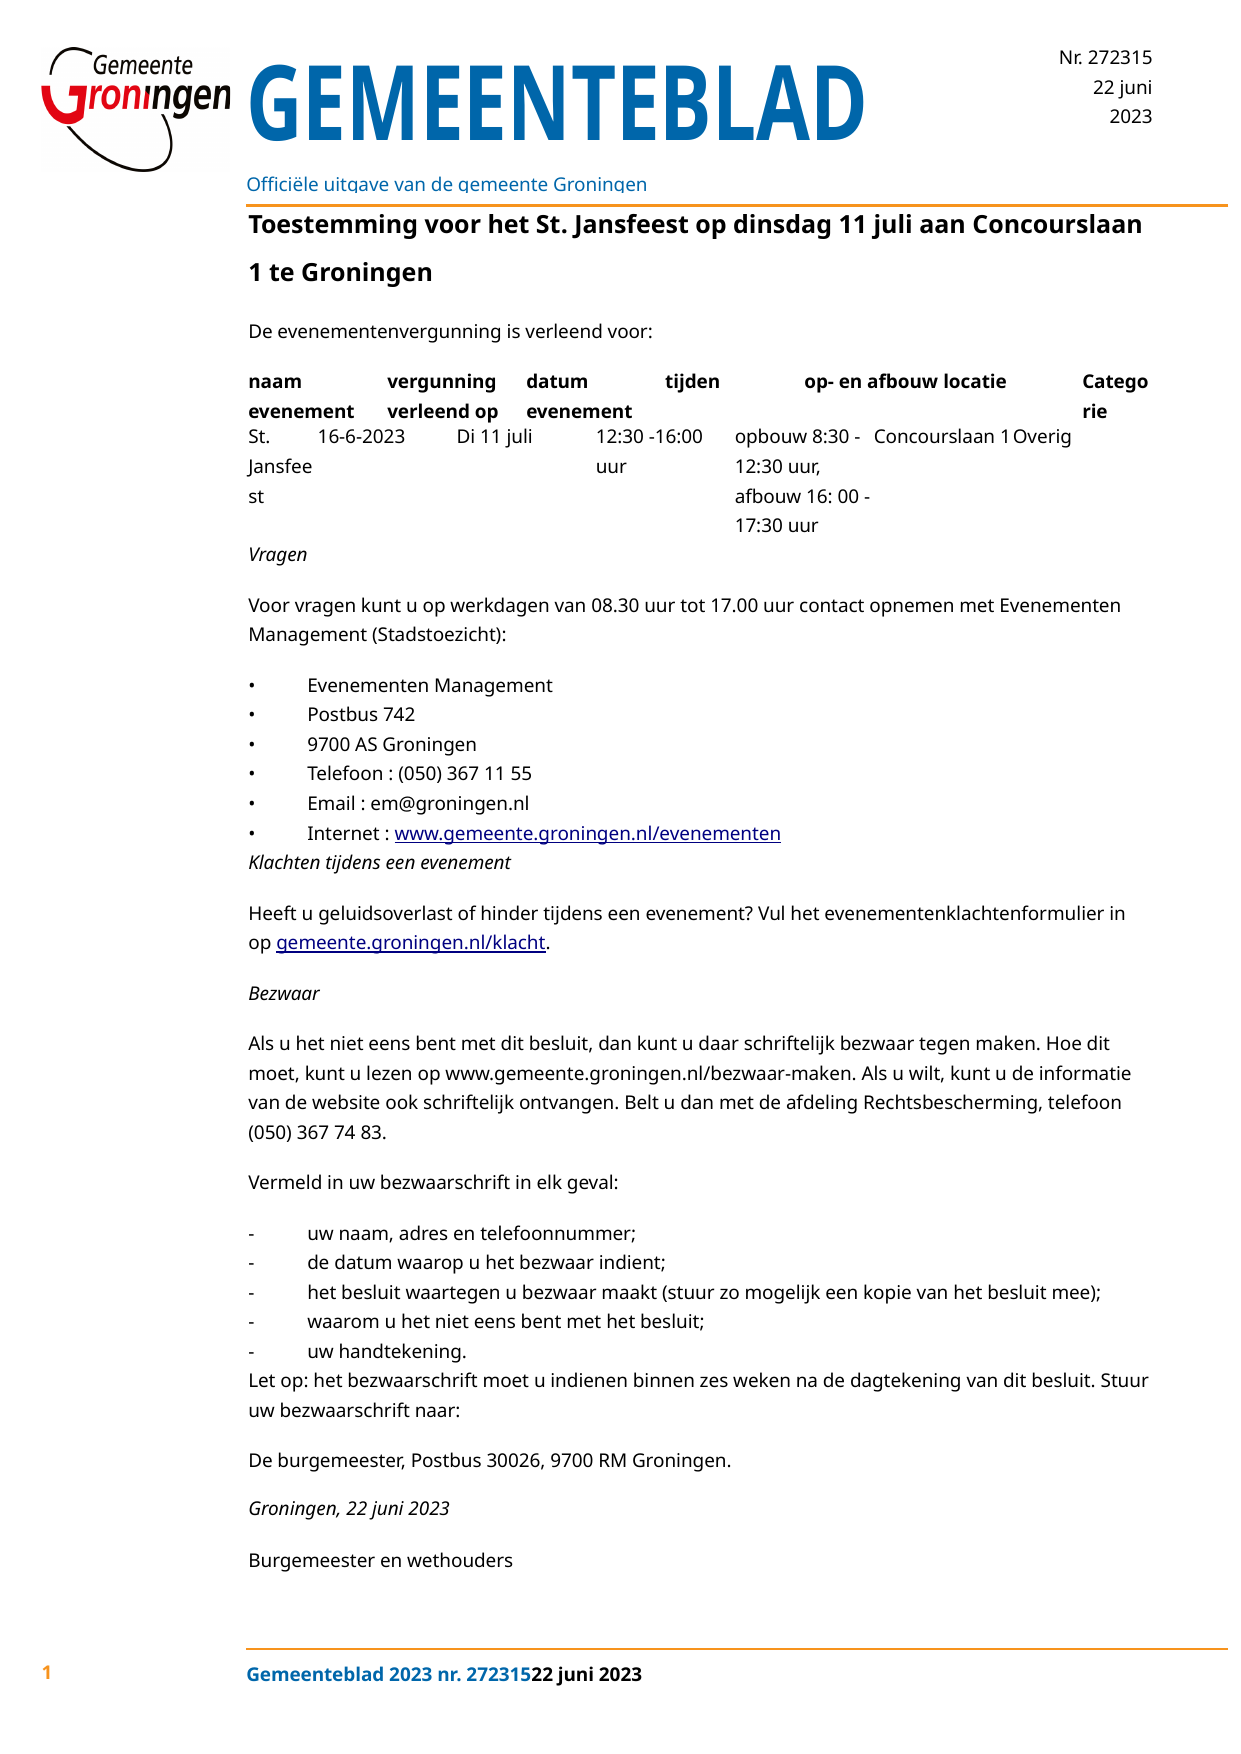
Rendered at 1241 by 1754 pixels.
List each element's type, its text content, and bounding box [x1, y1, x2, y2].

text Toestemming voor het St. Jansfeest op dinsdag 11 juli aan Concourslaan 1 te Groningen [248, 207, 1152, 288]
list Evenementen Management [248, 672, 1152, 698]
text Let op: het bezwaarschrift moet u indienen binnen zes weken na de dagtekening van dit besluit. Stuur uw bezwaarschrift naar: [248, 1368, 1152, 1423]
text Heeft u geluidsoverlast of hinder tijdens een evenement? Vul het evenementenklachtenformulier in op gemeente.groningen.nl/klacht. [248, 900, 1152, 955]
picture [41, 47, 231, 172]
list Postbus 742 [248, 701, 1152, 727]
text De burgemeester, Postbus 30026, 9700 RM Groningen. [248, 1448, 1152, 1473]
table_cell 12:30 -16:00 uur [596, 424, 734, 538]
table_cell Concourslaan 1 [874, 424, 1013, 538]
table_cell 16-6-2023 [318, 424, 456, 538]
list Email : em@groningen.nl [248, 790, 1152, 816]
list uw naam, adres en telefoonnummer; [248, 1220, 1152, 1246]
text Voor vragen kunt u op werkdagen van 08.30 uur tot 17.00 uur contact opnemen met Evenementen Management (Stadstoezicht): [248, 592, 1152, 647]
text Vermeld in uw bezwaarschrift in elk geval: [248, 1169, 1152, 1195]
list uw handtekening. [248, 1338, 1152, 1364]
list 9700 AS Groningen [248, 731, 1152, 757]
table_header naam evenement [248, 369, 387, 424]
table_header op- en afbouw [804, 369, 943, 424]
text Bezwaar [248, 980, 1152, 1006]
text Groningen, 22 juni 2023 [248, 1496, 1152, 1521]
text Als u het niet eens bent met dit besluit, dan kunt u daar schriftelijk bezwaar tegen maken. Hoe dit moet, kunt u lezen op www.gemeente.groningen.nl/bezwaar-maken. Als u wilt, kunt u de informatie van de website ook schriftelijk ontvangen. Belt u dan met de afdeling Rechtsbescherming, telefoon (050) 367 74 83. [248, 1030, 1152, 1145]
list Telefoon : (050) 367 11 55 [248, 761, 1152, 786]
text Vragen [248, 541, 1152, 567]
list de datum waarop u het bezwaar indient; [248, 1249, 1152, 1275]
text De evenementenvergunning is verleend voor: [248, 318, 1152, 344]
table_header vergunning verleend op [387, 369, 526, 424]
list waarom u het niet eens bent met het besluit; [248, 1308, 1152, 1334]
text Burgemeester en wethouders [248, 1547, 1152, 1573]
table_cell Di 11 juli [456, 424, 596, 538]
list het besluit waartegen u bezwaar maakt (stuur zo mogelijk een kopie van het besluit mee); [248, 1279, 1152, 1305]
table_header locatie [943, 369, 1082, 424]
table_cell opbouw 8:30 -12:30 uur, afbouw 16: 00 - 17:30 uur [735, 424, 873, 538]
table_header tijden [665, 369, 804, 424]
table_cell St. Jansfeest [248, 424, 317, 538]
list Internet : www.gemeente.groningen.nl/evenementen [248, 820, 1152, 846]
table_header Categorie [1082, 369, 1152, 424]
table_cell Overig [1013, 424, 1152, 538]
text Klachten tijdens een evenement [248, 849, 1152, 875]
table_header datum evenement [526, 369, 665, 424]
